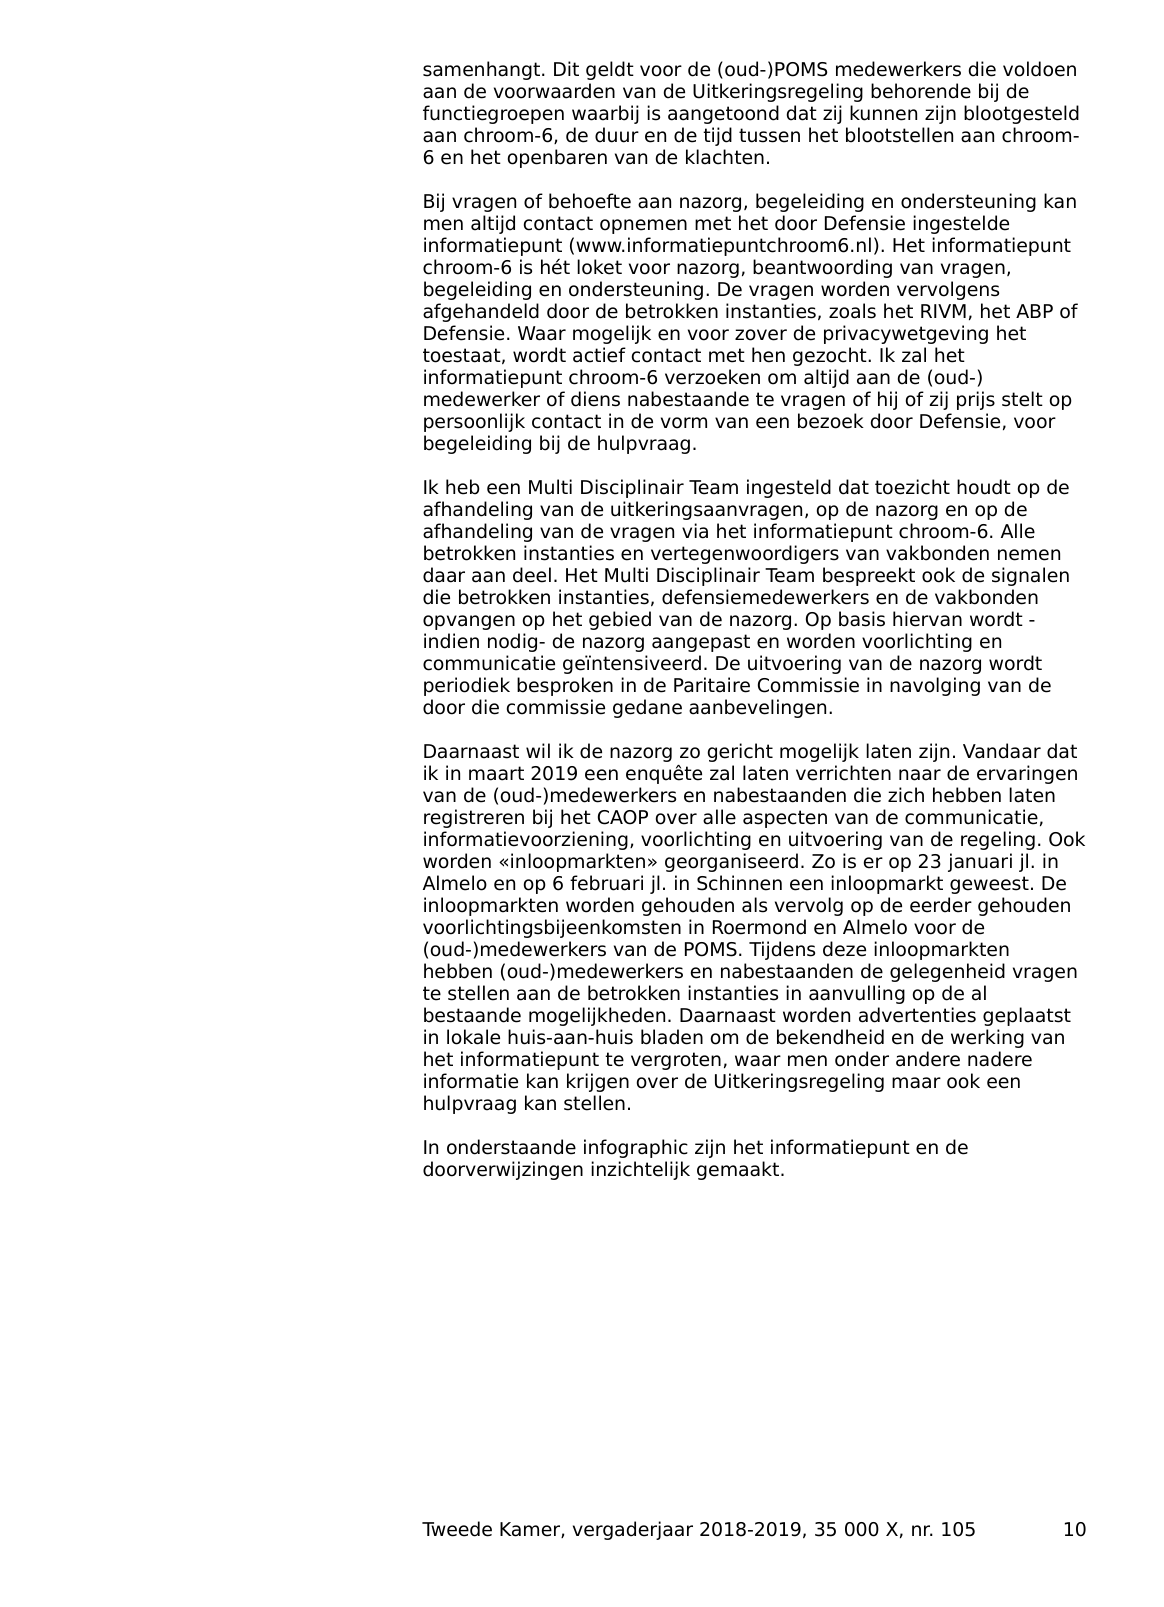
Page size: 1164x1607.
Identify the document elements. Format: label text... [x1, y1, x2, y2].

text In onderstaande infographic zijn het informatiepunt en de doorverwijzingen inzichtelijk gemaakt. [422, 1137, 1087, 1181]
text Ik heb een Multi Disciplinair Team ingesteld dat toezicht houdt op de afhandeling van de uitkeringsaanvragen, op de nazorg en op de afhandeling van de vragen via het informatiepunt chroom-6. Alle betrokken instanties en vertegenwoordigers van vakbonden nemen daar aan deel. Het Multi Disciplinair Team bespreekt ook de signalen die betrokken instanties, defensiemedewerkers en de vakbonden opvangen op het gebied van de nazorg. Op basis hiervan wordt -indien nodig- de nazorg aangepast en worden voorlichting en communicatie geïntensiveerd. De uitvoering van de nazorg wordt periodiek besproken in de Paritaire Commissie in navolging van de door die commissie gedane aanbevelingen. [422, 477, 1087, 719]
text samenhangt. Dit geldt voor de (oud-)POMS medewerkers die voldoen aan de voorwaarden van de Uitkeringsregeling behorende bij de functiegroepen waarbij is aangetoond dat zij kunnen zijn blootgesteld aan chroom-6, de duur en de tijd tussen het blootstellen aan chroom-6 en het openbaren van de klachten. [422, 59, 1087, 169]
text Bij vragen of behoefte aan nazorg, begeleiding en ondersteuning kan men altijd contact opnemen met het door Defensie ingestelde informatiepunt (www.informatiepuntchroom6.nl). Het informatiepunt chroom-6 is hét loket voor nazorg, beantwoording van vragen, begeleiding en ondersteuning. De vragen worden vervolgens afgehandeld door de betrokken instanties, zoals het RIVM, het ABP of Defensie. Waar mogelijk en voor zover de privacywetgeving het toestaat, wordt actief contact met hen gezocht. Ik zal het informatiepunt chroom-6 verzoeken om altijd aan de (oud-) medewerker of diens nabestaande te vragen of hij of zij prijs stelt op persoonlijk contact in de vorm van een bezoek door Defensie, voor begeleiding bij de hulpvraag. [422, 191, 1087, 455]
text Daarnaast wil ik de nazorg zo gericht mogelijk laten zijn. Vandaar dat ik in maart 2019 een enquête zal laten verrichten naar de ervaringen van de (oud-)medewerkers en nabestaanden die zich hebben laten registreren bij het CAOP over alle aspecten van de communicatie, informatievoorziening, voorlichting en uitvoering van de regeling. Ook worden «inloopmarkten» georganiseerd. Zo is er op 23 januari jl. in Almelo en op 6 februari jl. in Schinnen een inloopmarkt geweest. De inloopmarkten worden gehouden als vervolg op de eerder gehouden voorlichtingsbijeenkomsten in Roermond en Almelo voor de (oud-)medewerkers van de POMS. Tijdens deze inloopmarkten hebben (oud-)medewerkers en nabestaanden de gelegenheid vragen te stellen aan de betrokken instanties in aanvulling op de al bestaande mogelijkheden. Daarnaast worden advertenties geplaatst in lokale huis-aan-huis bladen om de bekendheid en de werking van het informatiepunt te vergroten, waar men onder andere nadere informatie kan krijgen over de Uitkeringsregeling maar ook een hulpvraag kan stellen. [422, 741, 1087, 1115]
